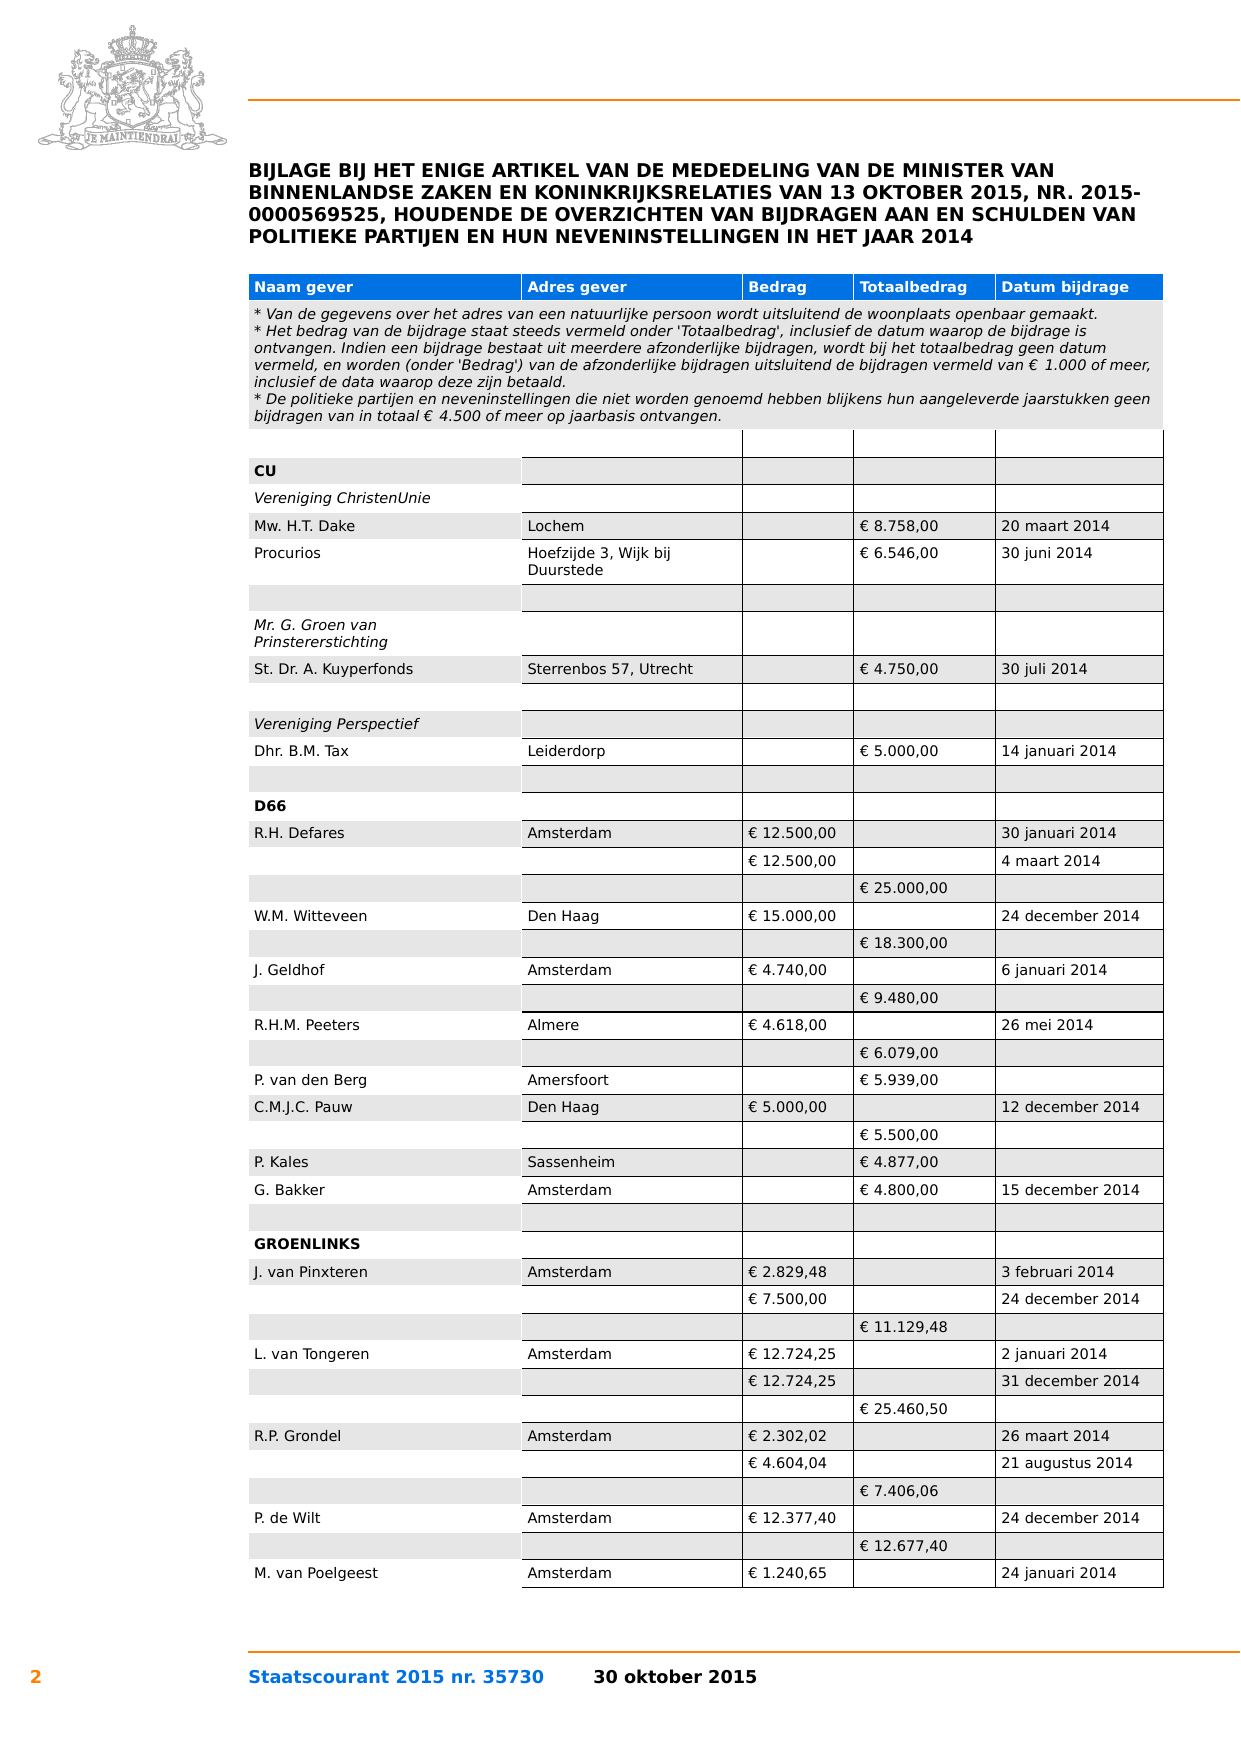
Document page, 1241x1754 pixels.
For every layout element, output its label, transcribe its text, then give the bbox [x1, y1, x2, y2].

table_cell [854, 458, 995, 484]
table_cell Hoefzijde 3, Wijk bij Duurstede [522, 540, 742, 583]
table_cell € 12.500,00 [743, 848, 853, 874]
table_cell € 4.740,00 [743, 958, 853, 984]
table_cell [743, 766, 853, 792]
table_cell [249, 875, 521, 902]
table_cell [854, 1013, 995, 1039]
table_cell [522, 585, 742, 611]
table_cell [249, 1451, 521, 1477]
table_cell 6 januari 2014 [996, 958, 1163, 984]
table_cell Dhr. B.M. Tax [249, 739, 521, 765]
table_cell Amsterdam [522, 821, 742, 847]
table_cell [996, 875, 1163, 902]
table_cell 30 juli 2014 [996, 656, 1163, 683]
table_cell [249, 684, 521, 710]
table_cell [854, 1560, 995, 1587]
table_cell Den Haag [522, 1095, 742, 1121]
table_cell [854, 711, 995, 737]
table_cell [854, 1451, 995, 1477]
table_cell P. Kales [249, 1149, 521, 1176]
table_cell Amersfoort [522, 1067, 742, 1093]
table_cell CU [249, 458, 521, 484]
table_cell [996, 585, 1163, 611]
table_cell GROENLINKS [249, 1232, 521, 1258]
table_cell € 12.677,40 [854, 1533, 995, 1559]
table_cell [854, 585, 995, 611]
table_cell € 12.377,40 [743, 1506, 853, 1532]
table_cell Amsterdam [522, 1423, 742, 1450]
table_cell [854, 903, 995, 929]
table_cell € 5.939,00 [854, 1067, 995, 1093]
table_cell € 5.000,00 [743, 1095, 853, 1121]
table_cell [743, 513, 853, 539]
table_cell [854, 1232, 995, 1258]
table_cell P. de Wilt [249, 1506, 521, 1532]
table_cell L. van Tongeren [249, 1341, 521, 1367]
table_cell Lochem [522, 513, 742, 539]
table_cell [996, 1067, 1163, 1093]
table_cell [854, 958, 995, 984]
table_cell R.H.M. Peeters [249, 1013, 521, 1039]
table_cell [743, 684, 853, 710]
table_cell [854, 431, 995, 457]
table_cell [743, 1478, 853, 1504]
table_cell [249, 1204, 521, 1231]
table_header Totaalbedrag [854, 274, 995, 300]
table_cell 24 december 2014 [996, 903, 1163, 929]
table_cell Procurios [249, 540, 521, 583]
table_cell [522, 1314, 742, 1340]
table_cell [996, 793, 1163, 819]
table_cell 3 februari 2014 [996, 1259, 1163, 1285]
table_header Naam gever [249, 274, 521, 300]
table_cell M. van Poelgeest [249, 1560, 521, 1587]
table_cell € 4.604,04 [743, 1451, 853, 1477]
table_cell [996, 1314, 1163, 1340]
table_cell Vereniging ChristenUnie [249, 485, 521, 512]
table_cell [743, 1149, 853, 1176]
table_cell Den Haag [522, 903, 742, 929]
table_header Bedrag [743, 274, 853, 300]
table_cell D66 [249, 793, 521, 819]
table_cell 31 december 2014 [996, 1369, 1163, 1395]
table_cell [854, 793, 995, 819]
table_cell [996, 684, 1163, 710]
table_cell [854, 1506, 995, 1532]
table_cell 14 januari 2014 [996, 739, 1163, 765]
table_cell € 5.500,00 [854, 1122, 995, 1148]
table_cell [854, 1369, 995, 1395]
table_cell * Van de gegevens over het adres van een natuurlijke persoon wordt uitsluitend de woonplaats openbaar gemaakt. * Het bedrag van de bijdrage staat steeds vermeld onder 'Totaalbedrag', inclusief de datum waarop de bijdrage is ontvangen. Indien een bijdrage bestaat uit meerdere afzonderlijke bijdragen, wordt bij het totaalbedrag geen datum vermeld, en worden (onder 'Bedrag') van de afzonderlijke bijdragen uitsluitend de bijdragen vermeld van € 1.000 of meer, inclusief de data waarop deze zijn betaald. * De politieke partijen en neveninstellingen die niet worden genoemd hebben blijkens hun aangeleverde jaarstukken geen bijdragen van in totaal € 4.500 of meer op jaarbasis ontvangen. [249, 301, 1163, 429]
table_cell 12 december 2014 [996, 1095, 1163, 1121]
table_cell [522, 1122, 742, 1148]
table_cell [522, 458, 742, 484]
table_cell [249, 1040, 521, 1066]
table_cell [743, 1204, 853, 1231]
table_cell 2 januari 2014 [996, 1341, 1163, 1367]
table_cell € 25.000,00 [854, 875, 995, 902]
table_header Datum bijdrage [996, 274, 1163, 300]
table_cell [996, 1122, 1163, 1148]
table_cell Leiderdorp [522, 739, 742, 765]
table_cell 26 mei 2014 [996, 1013, 1163, 1039]
table_cell [249, 985, 521, 1011]
table_cell [743, 1040, 853, 1066]
table_cell P. van den Berg [249, 1067, 521, 1093]
table_cell [522, 766, 742, 792]
table_cell € 7.406,06 [854, 1478, 995, 1504]
table_cell 20 maart 2014 [996, 513, 1163, 539]
table_cell [854, 684, 995, 710]
table_cell Vereniging Perspectief [249, 711, 521, 737]
table_cell [249, 766, 521, 792]
table_cell [996, 612, 1163, 655]
table_cell 24 december 2014 [996, 1506, 1163, 1532]
table_cell [996, 1149, 1163, 1176]
table_cell [522, 930, 742, 957]
table_cell 4 maart 2014 [996, 848, 1163, 874]
table_cell [522, 684, 742, 710]
table_cell [249, 930, 521, 957]
table_cell € 12.724,25 [743, 1341, 853, 1367]
table_cell € 12.500,00 [743, 821, 853, 847]
table_cell [743, 585, 853, 611]
table_cell [522, 612, 742, 655]
table_cell St. Dr. A. Kuyperfonds [249, 656, 521, 683]
table_cell € 11.129,48 [854, 1314, 995, 1340]
table_cell [522, 1451, 742, 1477]
table_cell [743, 739, 853, 765]
table_cell € 18.300,00 [854, 930, 995, 957]
table_cell [996, 1478, 1163, 1504]
table_cell [996, 1204, 1163, 1231]
table_cell [743, 1396, 853, 1422]
table_cell [522, 1396, 742, 1422]
table_cell [522, 793, 742, 819]
table_cell [854, 1423, 995, 1450]
table_cell [854, 848, 995, 874]
table_cell [522, 1204, 742, 1231]
table_cell [249, 1369, 521, 1395]
table_cell [854, 1341, 995, 1367]
table_cell [522, 1286, 742, 1313]
table_cell [522, 431, 742, 457]
table_cell J. Geldhof [249, 958, 521, 984]
table_cell Amsterdam [522, 1560, 742, 1587]
table_cell Sassenheim [522, 1149, 742, 1176]
table_cell [854, 1259, 995, 1285]
table_cell W.M. Witteveen [249, 903, 521, 929]
table_cell [996, 1040, 1163, 1066]
table_cell [249, 1396, 521, 1422]
table_cell [996, 1533, 1163, 1559]
table_cell € 4.750,00 [854, 656, 995, 683]
table_cell € 6.546,00 [854, 540, 995, 583]
table_cell [743, 540, 853, 583]
table_cell [996, 930, 1163, 957]
table_cell [249, 1478, 521, 1504]
table_cell [854, 821, 995, 847]
table_cell G. Bakker [249, 1177, 521, 1203]
table_cell [996, 431, 1163, 457]
table_cell [743, 1067, 853, 1093]
table_cell [743, 1533, 853, 1559]
table_cell € 2.829,48 [743, 1259, 853, 1285]
table_cell R.P. Grondel [249, 1423, 521, 1450]
table_cell [522, 1478, 742, 1504]
table_cell R.H. Defares [249, 821, 521, 847]
table_cell [522, 985, 742, 1011]
table_cell [249, 1122, 521, 1148]
table_cell [743, 656, 853, 683]
table_cell € 2.302,02 [743, 1423, 853, 1450]
table_cell [522, 848, 742, 874]
table_cell Mw. H.T. Dake [249, 513, 521, 539]
table_cell 15 december 2014 [996, 1177, 1163, 1203]
table_cell € 4.877,00 [854, 1149, 995, 1176]
table_cell [996, 766, 1163, 792]
table_cell [854, 1095, 995, 1121]
table_cell Amsterdam [522, 1506, 742, 1532]
table_cell [854, 612, 995, 655]
table_header Adres gever [522, 274, 742, 300]
table_cell 21 augustus 2014 [996, 1451, 1163, 1477]
table_cell [743, 1122, 853, 1148]
table_cell [249, 1286, 521, 1313]
table_cell [249, 1314, 521, 1340]
table_cell J. van Pinxteren [249, 1259, 521, 1285]
table_cell [996, 985, 1163, 1011]
table_cell [522, 875, 742, 902]
table_cell Almere [522, 1013, 742, 1039]
table_cell Amsterdam [522, 1177, 742, 1203]
table_cell [249, 431, 521, 457]
table_cell € 1.240,65 [743, 1560, 853, 1587]
table_cell [743, 458, 853, 484]
table_cell [522, 485, 742, 512]
table_cell € 6.079,00 [854, 1040, 995, 1066]
table_cell [996, 711, 1163, 737]
subtitle BIJLAGE BIJ HET ENIGE ARTIKEL VAN DE MEDEDELING VAN DE MINISTER VAN BINNENLANDSE ZAKEN EN KONINKRIJKSRELATIES VAN 13 OKTOBER 2015, NR. 2015-0000569525, HOUDENDE DE OVERZICHTEN VAN BIJDRAGEN AAN EN SCHULDEN VAN POLITIEKE PARTIJEN EN HUN NEVENINSTELLINGEN IN HET JAAR 2014 [248, 160, 1163, 248]
table_cell [996, 458, 1163, 484]
table_cell € 8.758,00 [854, 513, 995, 539]
table_cell Amsterdam [522, 958, 742, 984]
table_cell Sterrenbos 57, Utrecht [522, 656, 742, 683]
table_cell € 25.460,50 [854, 1396, 995, 1422]
table_cell [743, 985, 853, 1011]
table_cell [743, 431, 853, 457]
table_cell € 4.618,00 [743, 1013, 853, 1039]
picture [38, 25, 227, 150]
table_cell [522, 711, 742, 737]
table_cell [996, 1232, 1163, 1258]
table_cell [996, 485, 1163, 512]
table_cell € 12.724,25 [743, 1369, 853, 1395]
table_cell [854, 485, 995, 512]
table_cell € 4.800,00 [854, 1177, 995, 1203]
table_cell [522, 1369, 742, 1395]
table_cell [743, 1177, 853, 1203]
table_cell [854, 1204, 995, 1231]
table_cell Amsterdam [522, 1259, 742, 1285]
table_cell Mr. G. Groen van Prinstererstichting [249, 612, 521, 655]
table_cell [249, 585, 521, 611]
table_cell C.M.J.C. Pauw [249, 1095, 521, 1121]
table_cell [522, 1040, 742, 1066]
table_cell 24 december 2014 [996, 1286, 1163, 1313]
table_cell [249, 1533, 521, 1559]
table_cell Amsterdam [522, 1341, 742, 1367]
table_cell € 15.000,00 [743, 903, 853, 929]
table_cell € 7.500,00 [743, 1286, 853, 1313]
table_cell [743, 875, 853, 902]
table_cell [743, 1232, 853, 1258]
table_cell € 5.000,00 [854, 739, 995, 765]
table_cell [743, 612, 853, 655]
table_cell [522, 1232, 742, 1258]
table_cell [743, 485, 853, 512]
table_cell 26 maart 2014 [996, 1423, 1163, 1450]
table_cell [249, 848, 521, 874]
table_cell 30 juni 2014 [996, 540, 1163, 583]
table_cell [854, 766, 995, 792]
table_cell [996, 1396, 1163, 1422]
table_cell 30 januari 2014 [996, 821, 1163, 847]
table_cell [743, 1314, 853, 1340]
table_cell [743, 793, 853, 819]
table_cell [743, 711, 853, 737]
table_cell [743, 930, 853, 957]
table_cell [522, 1533, 742, 1559]
table_cell [854, 1286, 995, 1313]
table_cell € 9.480,00 [854, 985, 995, 1011]
table_cell 24 januari 2014 [996, 1560, 1163, 1587]
